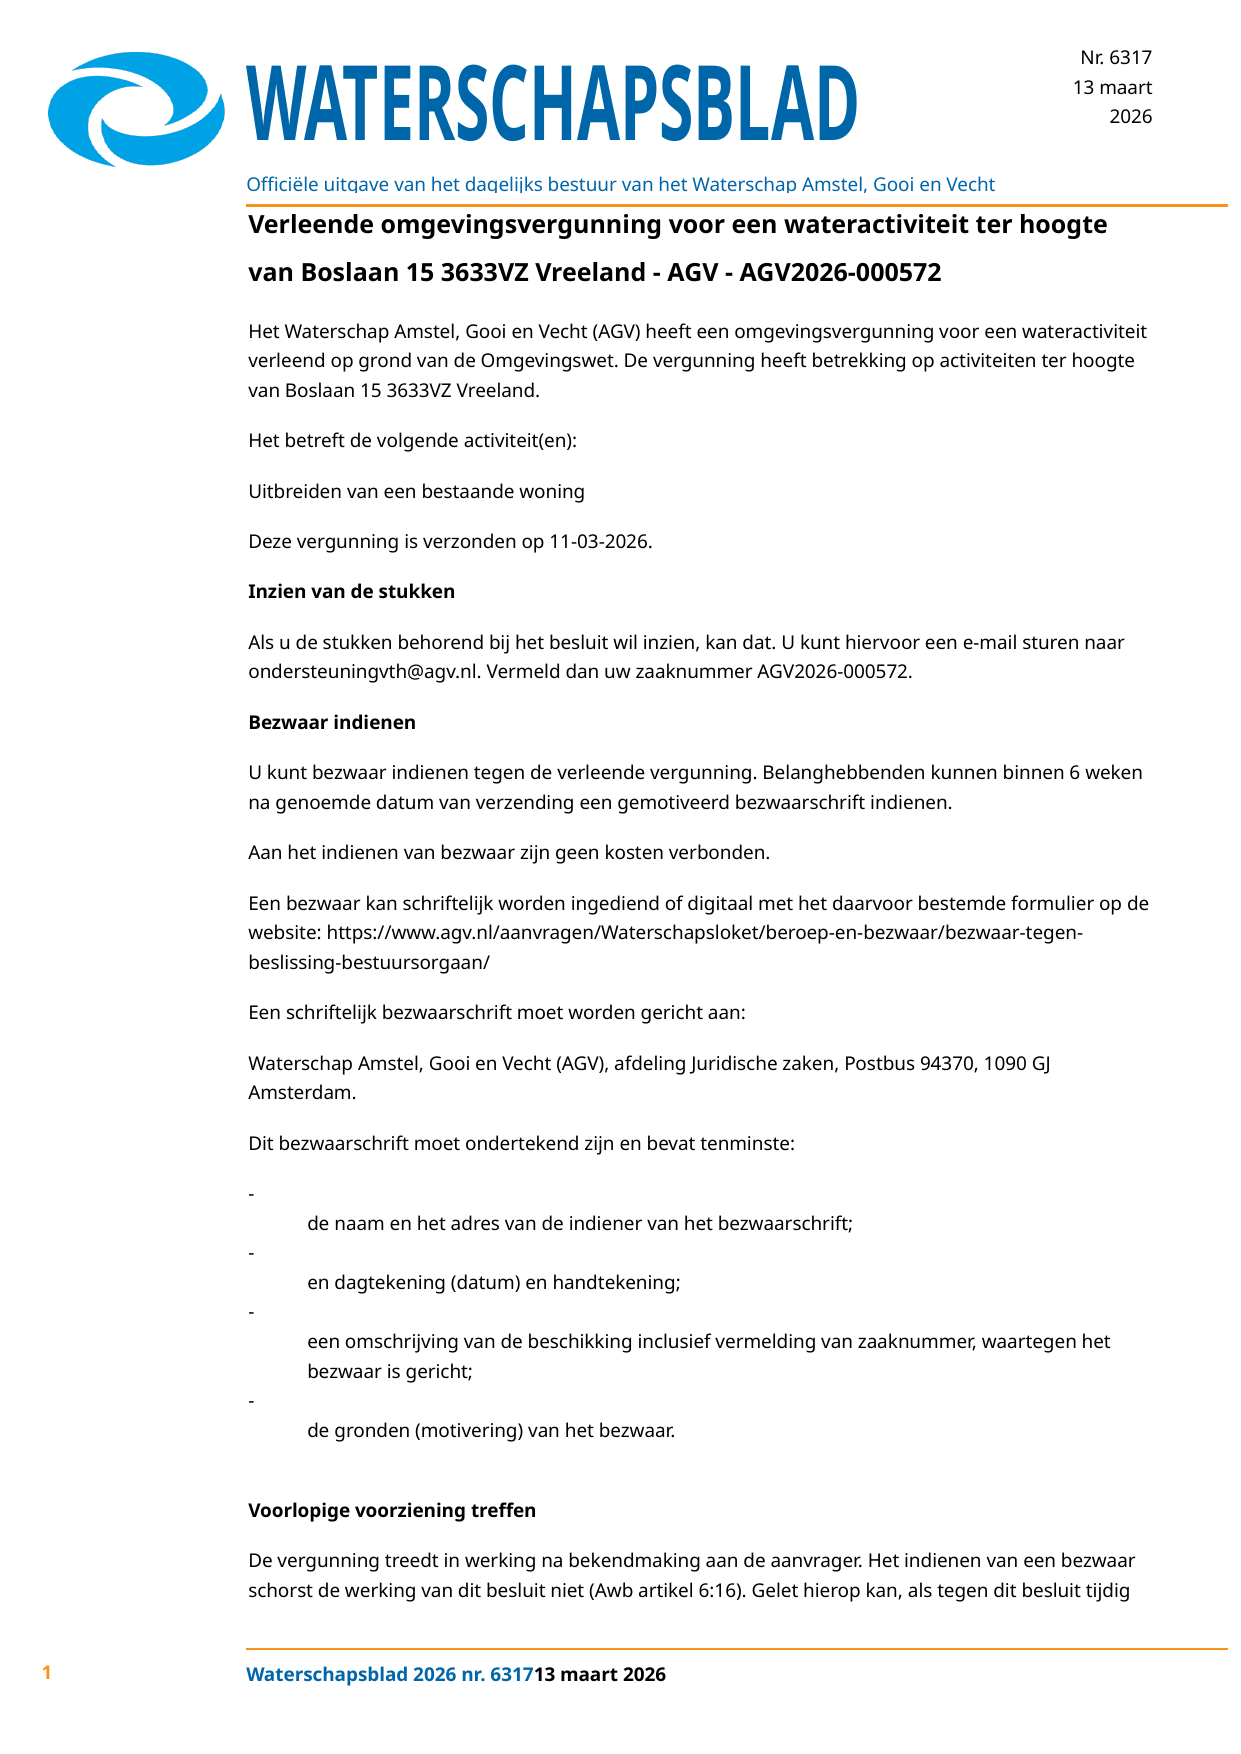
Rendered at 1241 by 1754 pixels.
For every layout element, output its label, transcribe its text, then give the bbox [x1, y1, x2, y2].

text De vergunning treedt in werking na bekendmaking aan de aanvrager. Het indienen van een bezwaar schorst de werking van dit besluit niet (Awb artikel 6:16). Gelet hierop kan, als tegen dit besluit tijdig [248, 1547, 1152, 1603]
text Aan het indienen van bezwaar zijn geen kosten verbonden. [248, 839, 1152, 865]
list de gronden (motivering) van het bezwaar. [248, 1417, 1152, 1443]
text Voorlopige voorziening treffen [248, 1497, 1152, 1523]
text Bezwaar indienen [248, 709, 1152, 735]
text Waterschap Amstel, Gooi en Vecht (AGV), afdeling Juridische zaken, Postbus 94370, 1090 GJ Amsterdam. [248, 1050, 1152, 1105]
text Dit bezwaarschrift moet ondertekend zijn en bevat tenminste: [248, 1130, 1152, 1156]
list een omschrijving van de beschikking inclusief vermelding van zaaknummer, waartegen het bezwaar is gericht; [248, 1328, 1152, 1384]
text U kunt bezwaar indienen tegen de verleende vergunning. Belanghebbenden kunnen binnen 6 weken na genoemde datum van verzending een gemotiveerd bezwaarschrift indienen. [248, 759, 1152, 815]
list de naam en het adres van de indiener van het bezwaarschrift; [248, 1210, 1152, 1236]
text Als u de stukken behorend bij het besluit wil inzien, kan dat. U kunt hiervoor een e-mail sturen naar ondersteuningvth@agv.nl. Vermeld dan uw zaaknummer AGV2026-000572. [248, 629, 1152, 684]
text Het Waterschap Amstel, Gooi en Vecht (AGV) heeft een omgevingsvergunning voor een wateractiviteit verleend op grond van de Omgevingswet. De vergunning heeft betrekking op activiteiten ter hoogte van Boslaan 15 3633VZ Vreeland. [248, 318, 1152, 403]
text Uitbreiden van een bestaande woning [248, 478, 1152, 504]
picture [41, 47, 231, 172]
text Deze vergunning is verzonden op 11-03-2026. [248, 528, 1152, 554]
text Een schriftelijk bezwaarschrift moet worden gericht aan: [248, 999, 1152, 1025]
text Inzien van de stukken [248, 579, 1152, 604]
text Verleende omgevingsvergunning voor een wateractiviteit ter hoogte van Boslaan 15 3633VZ Vreeland - AGV - AGV2026-000572 [248, 207, 1152, 288]
list en dagtekening (datum) en handtekening; [248, 1269, 1152, 1295]
text Het betreft de volgende activiteit(en): [248, 427, 1152, 453]
text Een bezwaar kan schriftelijk worden ingediend of digitaal met het daarvoor bestemde formulier op de website: https://www.agv.nl/aanvragen/Waterschapsloket/beroep-en-bezwaar/bezwaar-tegen-beslissing-bestuursorgaan/ [248, 890, 1152, 975]
